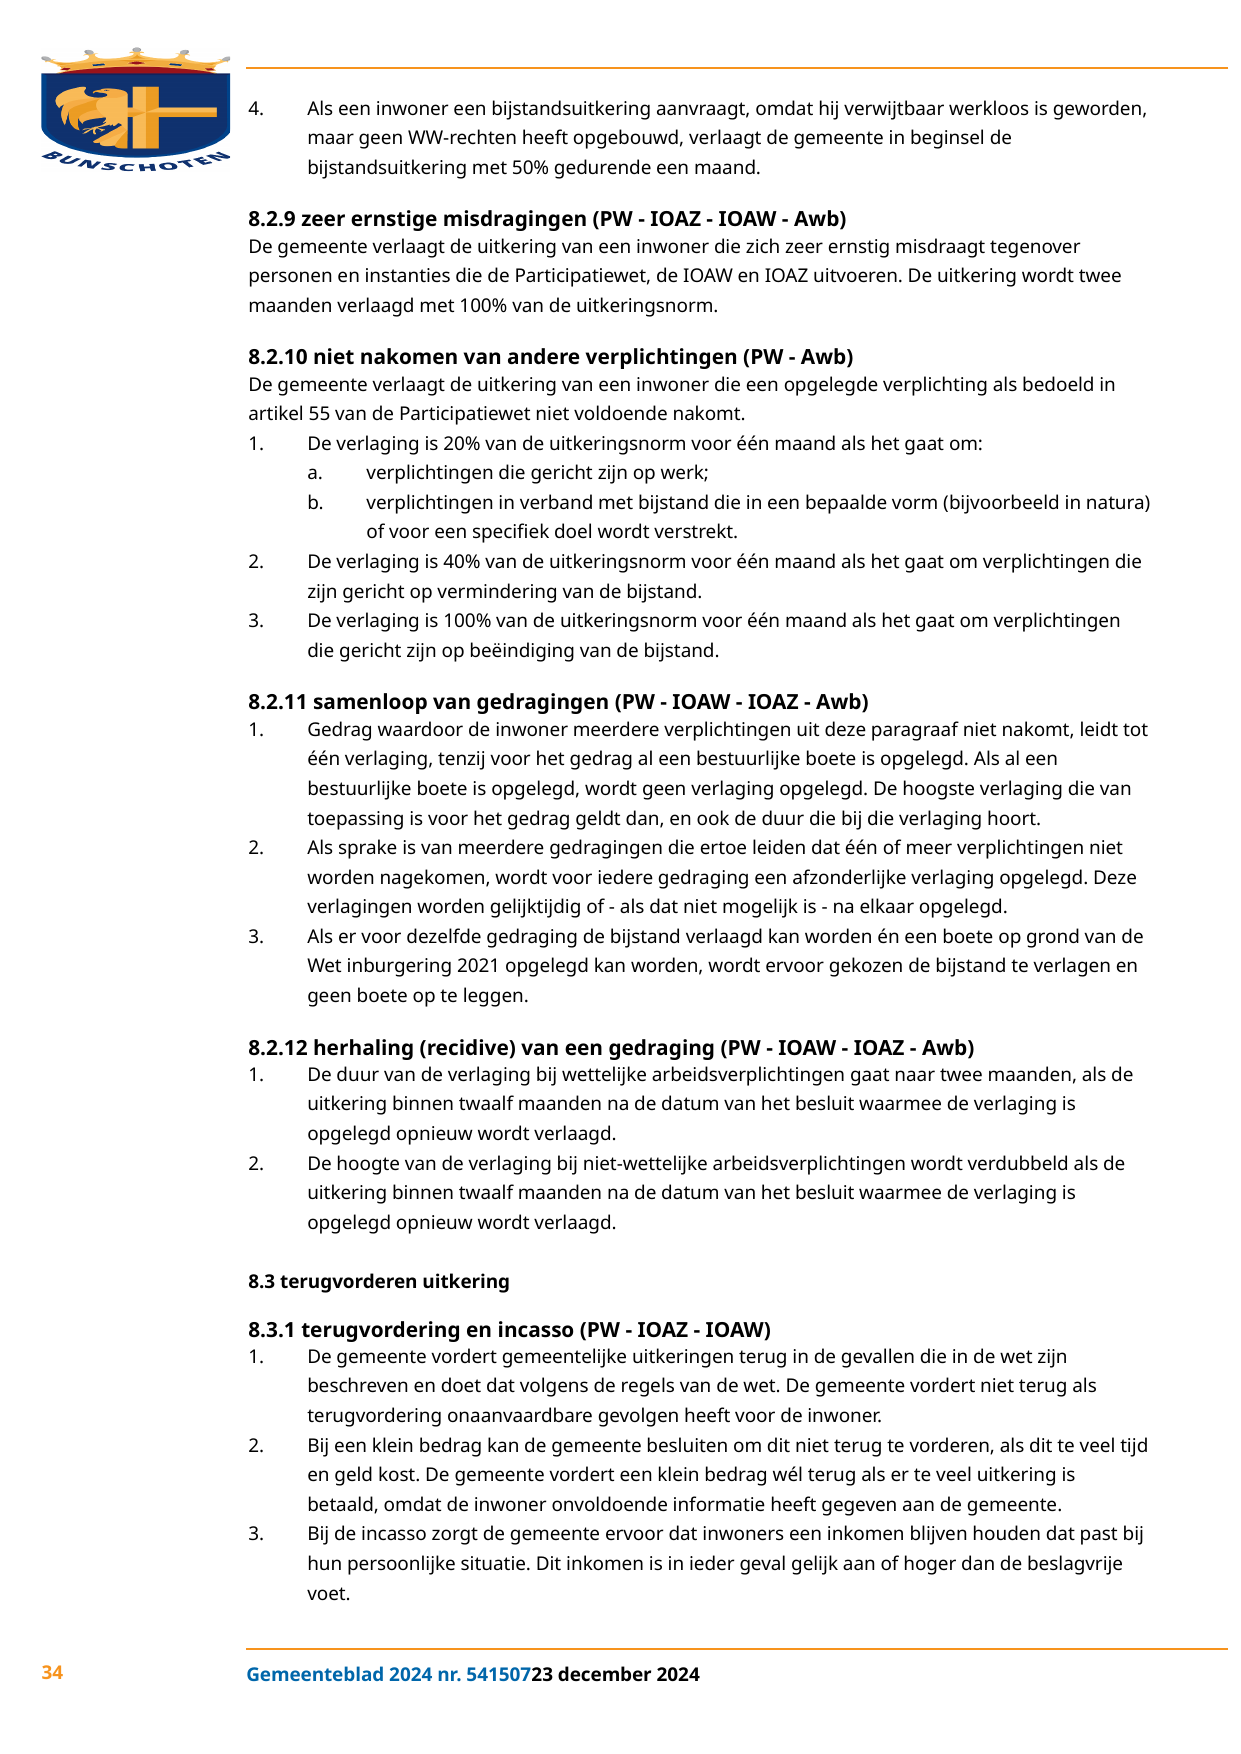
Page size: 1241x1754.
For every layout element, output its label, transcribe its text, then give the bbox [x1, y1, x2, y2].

text 8.2.10 niet nakomen van andere verplichtingen (PW - Awb) [248, 342, 1152, 371]
list Bij de incasso zorgt de gemeente ervoor dat inwoners een inkomen blijven houden dat past bij hun persoonlijke situatie. Dit inkomen is in ieder geval gelijk aan of hoger dan de beslagvrije voet. [248, 1521, 1152, 1606]
list Als sprake is van meerdere gedragingen die ertoe leiden dat één of meer verplichtingen niet worden nagekomen, wordt voor iedere gedraging een afzonderlijke verlaging opgelegd. Deze verlagingen worden gelijktijdig of - als dat niet mogelijk is - na elkaar opgelegd. [248, 834, 1152, 919]
text 8.2.11 samenloop van gedragingen (PW - IOAW - IOAZ - Awb) [248, 687, 1152, 716]
list De verlaging is 20% van de uitkeringsnorm voor één maand als het gaat om: [248, 430, 1152, 456]
list Als er voor dezelfde gedraging de bijstand verlaagd kan worden én een boete op grond van de Wet inburgering 2021 opgelegd kan worden, wordt ervoor gekozen de bijstand te verlagen en geen boete op te leggen. [248, 923, 1152, 1008]
list verplichtingen die gericht zijn op werk; [307, 459, 1152, 485]
list De hoogte van de verlaging bij niet-wettelijke arbeidsverplichtingen wordt verdubbeld als de uitkering binnen twaalf maanden na de datum van het besluit waarmee de verlaging is opgelegd opnieuw wordt verlaagd. [248, 1150, 1152, 1235]
list Gedrag waardoor de inwoner meerdere verplichtingen uit deze paragraaf niet nakomt, leidt tot één verlaging, tenzij voor het gedrag al een bestuurlijke boete is opgelegd. Als al een bestuurlijke boete is opgelegd, wordt geen verlaging opgelegd. De hoogste verlaging die van toepassing is voor het gedrag geldt dan, en ook de duur die bij die verlaging hoort. [248, 716, 1152, 830]
text 8.2.12 herhaling (recidive) van een gedraging (PW - IOAW - IOAZ - Awb) [248, 1033, 1152, 1061]
text De gemeente verlaagt de uitkering van een inwoner die een opgelegde verplichting als bedoeld in artikel 55 van de Participatiewet niet voldoende nakomt. [248, 371, 1152, 426]
text De gemeente verlaagt de uitkering van een inwoner die zich zeer ernstig misdraagt tegenover personen en instanties die de Participatiewet, de IOAW en IOAZ uitvoeren. De uitkering wordt twee maanden verlaagd met 100% van de uitkeringsnorm. [248, 233, 1152, 318]
list De verlaging is 100% van de uitkeringsnorm voor één maand als het gaat om verplichtingen die gericht zijn op beëindiging van de bijstand. [248, 607, 1152, 663]
picture [41, 47, 231, 172]
list Als een inwoner een bijstandsuitkering aanvraagt, omdat hij verwijtbaar werkloos is geworden, maar geen WW-rechten heeft opgebouwd, verlaagt de gemeente in beginsel de bijstandsuitkering met 50% gedurende een maand. [248, 95, 1152, 180]
text 8.3 terugvorderen uitkering [248, 1268, 1152, 1294]
list De gemeente vordert gemeentelijke uitkeringen terug in de gevallen die in de wet zijn beschreven en doet dat volgens de regels van de wet. De gemeente vordert niet terug als terugvordering onaanvaardbare gevolgen heeft voor de inwoner. [248, 1343, 1152, 1428]
list verplichtingen in verband met bijstand die in een bepaalde vorm (bijvoorbeeld in natura) of voor een specifiek doel wordt verstrekt. [307, 489, 1152, 544]
text 8.3.1 terugvordering en incasso (PW - IOAZ - IOAW) [248, 1315, 1152, 1343]
list De verlaging is 40% van de uitkeringsnorm voor één maand als het gaat om verplichtingen die zijn gericht op vermindering van de bijstand. [248, 548, 1152, 604]
list De duur van de verlaging bij wettelijke arbeidsverplichtingen gaat naar twee maanden, als de uitkering binnen twaalf maanden na de datum van het besluit waarmee de verlaging is opgelegd opnieuw wordt verlaagd. [248, 1061, 1152, 1146]
text 8.2.9 zeer ernstige misdragingen (PW - IOAZ - IOAW - Awb) [248, 204, 1152, 233]
list Bij een klein bedrag kan de gemeente besluiten om dit niet terug te vorderen, als dit te veel tijd en geld kost. De gemeente vordert een klein bedrag wél terug als er te veel uitkering is betaald, omdat de inwoner onvoldoende informatie heeft gegeven aan de gemeente. [248, 1432, 1152, 1517]
